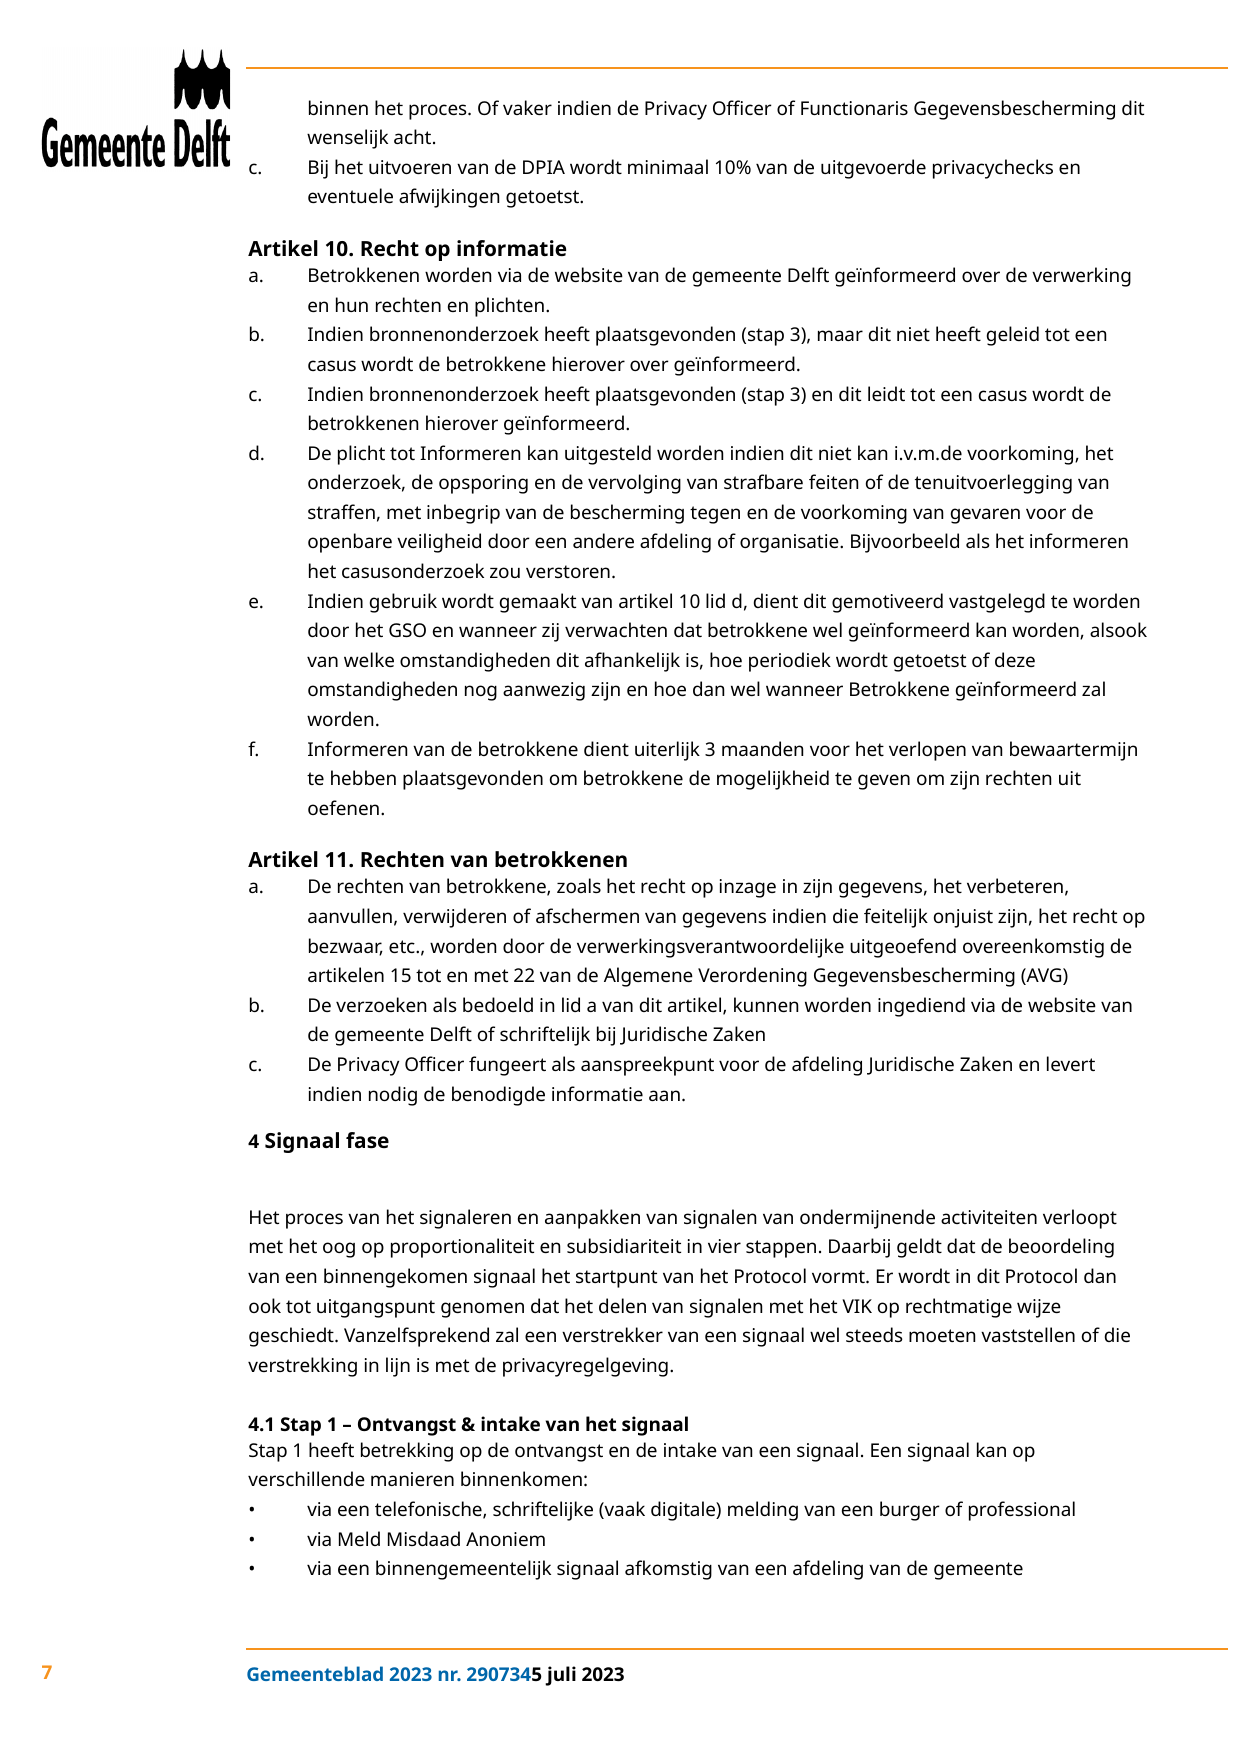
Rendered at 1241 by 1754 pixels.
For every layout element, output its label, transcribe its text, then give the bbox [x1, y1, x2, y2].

list De verzoeken als bedoeld in lid a van dit artikel, kunnen worden ingediend via de website van de gemeente Delft of schriftelijk bij Juridische Zaken [248, 992, 1152, 1047]
list De Privacy Officer fungeert als aanspreekpunt voor de afdeling Juridische Zaken en levert indien nodig de benodigde informatie aan. [248, 1051, 1152, 1107]
list via een binnengemeentelijk signaal afkomstig van een afdeling van de gemeente [248, 1555, 1152, 1581]
list Indien gebruik wordt gemaakt van artikel 10 lid d, dient dit gemotiveerd vastgelegd te worden door het GSO en wanneer zij verwachten dat betrokkene wel geïnformeerd kan worden, alsook van welke omstandigheden dit afhankelijk is, hoe periodiek wordt getoetst of deze omstandigheden nog aanwezig zijn en hoe dan wel wanneer Betrokkene geïnformeerd zal worden. [248, 588, 1152, 732]
text 4 Signaal fase [248, 1126, 1152, 1155]
list Bij het uitvoeren van de DPIA wordt minimaal 10% van de uitgevoerde privacychecks en eventuele afwijkingen getoetst. [248, 154, 1152, 209]
list Indien bronnenonderzoek heeft plaatsgevonden (stap 3), maar dit niet heeft geleid tot een casus wordt de betrokkene hierover over geïnformeerd. [248, 322, 1152, 377]
text Stap 1 heeft betrekking op de ontvangst en de intake van een signaal. Een signaal kan op verschillende manieren binnenkomen: [248, 1437, 1152, 1492]
list binnen het proces. Of vaker indien de Privacy Officer of Functionaris Gegevensbescherming dit wenselijk acht. [248, 95, 1152, 150]
picture [41, 47, 231, 172]
list via Meld Misdaad Anoniem [248, 1526, 1152, 1551]
list Informeren van de betrokkene dient uiterlijk 3 maanden voor het verlopen van bewaartermijn te hebben plaatsgevonden om betrokkene de mogelijkheid te geven om zijn rechten uit oefenen. [248, 736, 1152, 821]
text Het proces van het signaleren en aanpakken van signalen van ondermijnende activiteiten verloopt met het oog op proportionaliteit en subsidiariteit in vier stappen. Daarbij geldt dat de beoordeling van een binnengekomen signaal het startpunt van het Protocol vormt. Er wordt in dit Protocol dan ook tot uitgangspunt genomen dat het delen van signalen met het VIK op rechtmatige wijze geschiedt. Vanzelfsprekend zal een verstrekker van een signaal wel steeds moeten vaststellen of die verstrekking in lijn is met de privacyregelgeving. [248, 1204, 1152, 1378]
text Artikel 11. Rechten van betrokkenen [248, 845, 1152, 874]
list Betrokkenen worden via de website van de gemeente Delft geïnformeerd over de verwerking en hun rechten en plichten. [248, 262, 1152, 318]
text 4.1 Stap 1 – Ontvangst & intake van het signaal [248, 1411, 1152, 1437]
text Artikel 10. Recht op informatie [248, 234, 1152, 262]
list De rechten van betrokkene, zoals het recht op inzage in zijn gegevens, het verbeteren, aanvullen, verwijderen of afschermen van gegevens indien die feitelijk onjuist zijn, het recht op bezwaar, etc., worden door de verwerkingsverantwoordelijke uitgeoefend overeenkomstig de artikelen 15 tot en met 22 van de Algemene Verordening Gegevensbescherming (AVG) [248, 874, 1152, 988]
list via een telefonische, schriftelijke (vaak digitale) melding van een burger of professional [248, 1496, 1152, 1522]
list Indien bronnenonderzoek heeft plaatsgevonden (stap 3) en dit leidt tot een casus wordt de betrokkenen hierover geïnformeerd. [248, 381, 1152, 436]
list De plicht tot Informeren kan uitgesteld worden indien dit niet kan i.v.m.de voorkoming, het onderzoek, de opsporing en de vervolging van strafbare feiten of de tenuitvoerlegging van straffen, met inbegrip van de bescherming tegen en de voorkoming van gevaren voor de openbare veiligheid door een andere afdeling of organisatie. Bijvoorbeeld als het informeren het casusonderzoek zou verstoren. [248, 440, 1152, 584]
